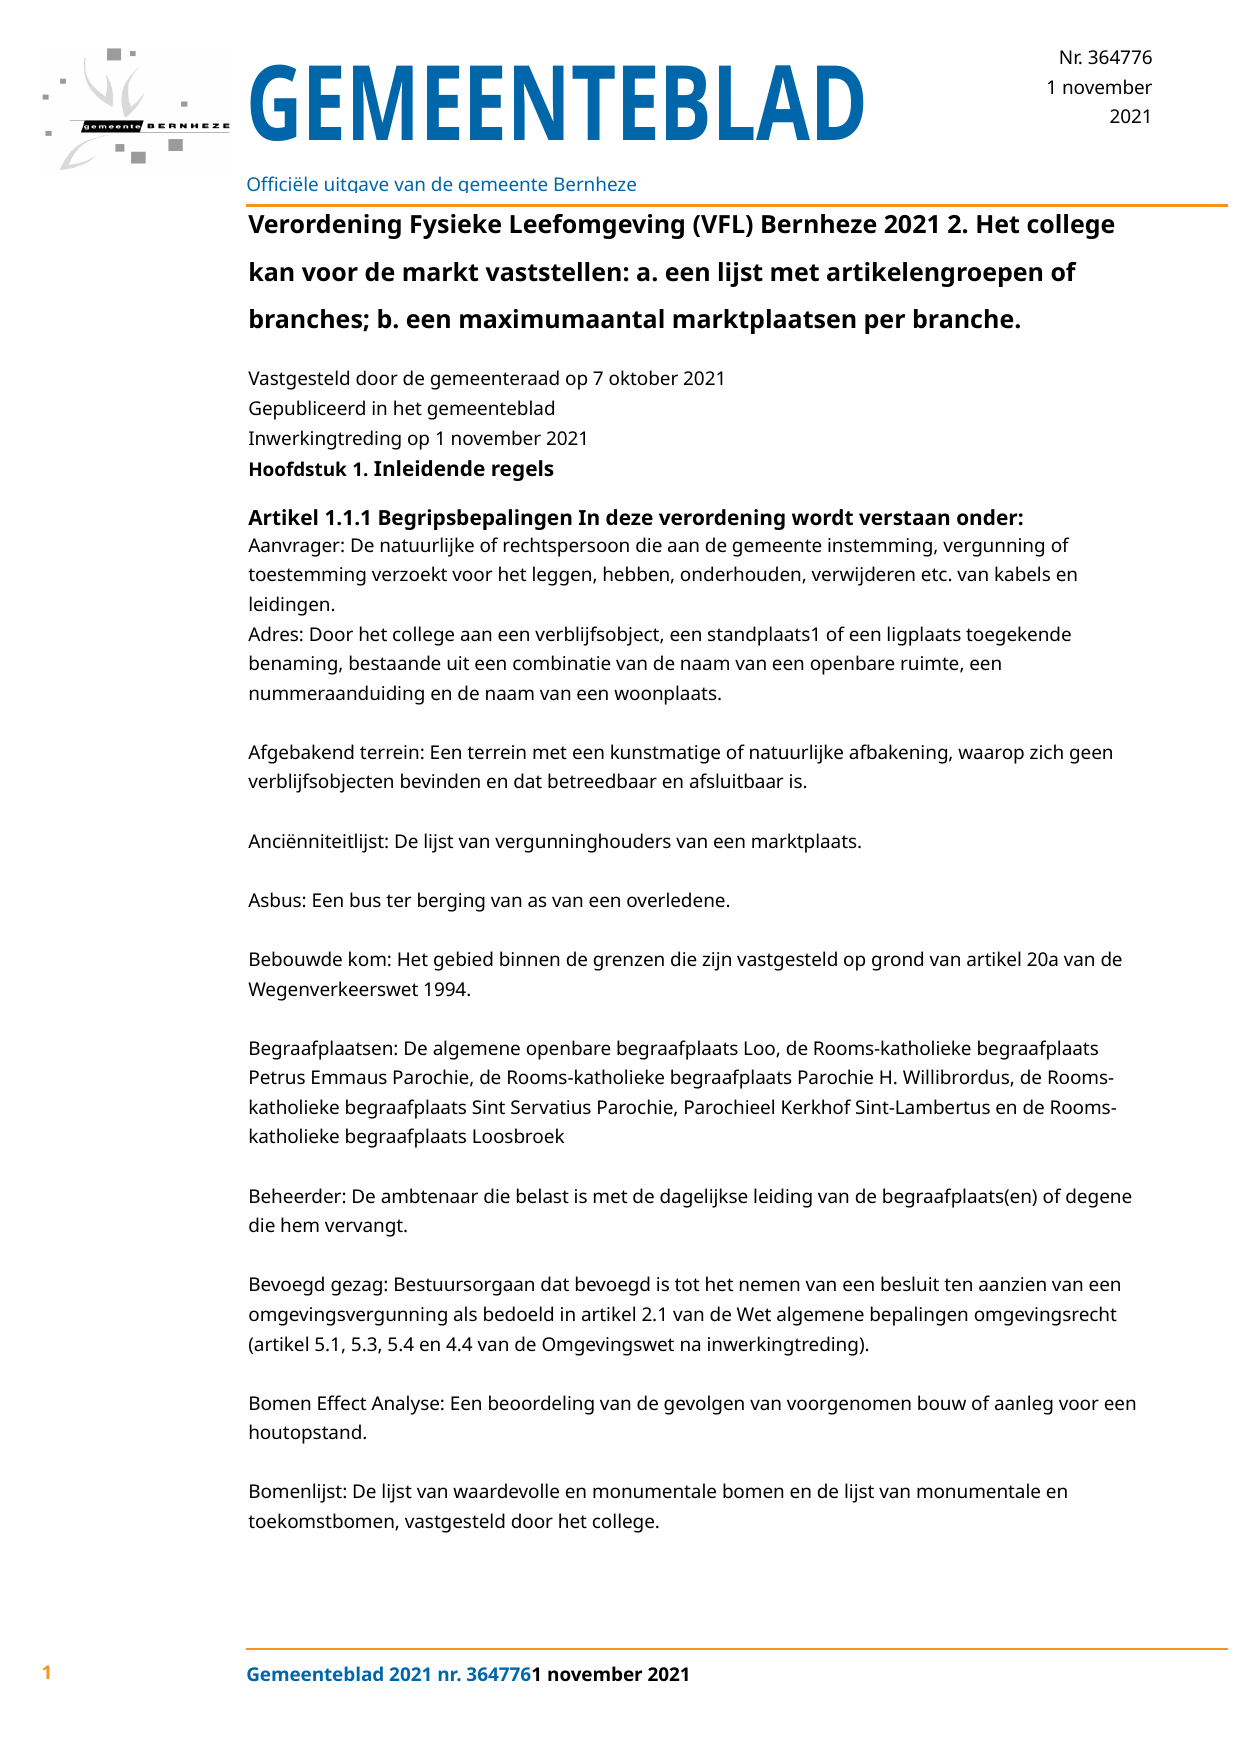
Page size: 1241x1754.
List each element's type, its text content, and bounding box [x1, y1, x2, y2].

text Vastgesteld door de gemeenteraad op 7 oktober 2021 [248, 366, 1152, 391]
text Bebouwde kom: Het gebied binnen de grenzen die zijn vastgesteld op grond van artikel 20a van de Wegenverkeerswet 1994. [248, 946, 1152, 1001]
text Gepubliceerd in het gemeenteblad [248, 395, 1152, 421]
text Bevoegd gezag: Bestuursorgaan dat bevoegd is tot het nemen van een besluit ten aanzien van een omgevingsvergunning als bedoeld in artikel 2.1 van de Wet algemene bepalingen omgevingsrecht (artikel 5.1, 5.3, 5.4 en 4.4 van de Omgevingswet na inwerkingtreding). [248, 1272, 1152, 1356]
text Hoofdstuk 1. Inleidende regels [248, 454, 1152, 483]
text Aanvrager: De natuurlijke of rechtspersoon die aan de gemeente instemming, vergunning of toestemming verzoekt voor het leggen, hebben, onderhouden, verwijderen etc. van kabels en leidingen. [248, 532, 1152, 617]
text Begraafplaatsen: De algemene openbare begraafplaats Loo, de Rooms-katholieke begraafplaats Petrus Emmaus Parochie, de Rooms-katholieke begraafplaats Parochie H. Willibrordus, de Rooms-katholieke begraafplaats Sint Servatius Parochie, Parochieel Kerkhof Sint-Lambertus en de Rooms-katholieke begraafplaats Loosbroek [248, 1035, 1152, 1149]
text Artikel 1.1.1 Begripsbepalingen In deze verordening wordt verstaan onder: [248, 503, 1152, 532]
text Anciënniteitlijst: De lijst van vergunninghouders van een marktplaats. [248, 828, 1152, 853]
picture [41, 47, 231, 172]
text Bomenlijst: De lijst van waardevolle en monumentale bomen en de lijst van monumentale en toekomstbomen, vastgesteld door het college. [248, 1479, 1152, 1534]
text Beheerder: De ambtenaar die belast is met de dagelijkse leiding van de begraafplaats(en) of degene die hem vervangt. [248, 1183, 1152, 1238]
text Afgebakend terrein: Een terrein met een kunstmatige of natuurlijke afbakening, waarop zich geen verblijfsobjecten bevinden en dat betreedbaar en afsluitbaar is. [248, 739, 1152, 794]
text Verordening Fysieke Leefomgeving (VFL) Bernheze 2021 2. Het college kan voor de markt vaststellen: a. een lijst met artikelengroepen of branches; b. een maximumaantal marktplaatsen per branche. [248, 207, 1152, 336]
text Adres: Door het college aan een verblijfsobject, een standplaats1 of een ligplaats toegekende benaming, bestaande uit een combinatie van de naam van een openbare ruimte, een nummeraanduiding en de naam van een woonplaats. [248, 621, 1152, 706]
text Bomen Effect Analyse: Een beoordeling van de gevolgen van voorgenomen bouw of aanleg voor een houtopstand. [248, 1390, 1152, 1445]
text Asbus: Een bus ter berging van as van een overledene. [248, 887, 1152, 913]
text Inwerkingtreding op 1 november 2021 [248, 425, 1152, 450]
